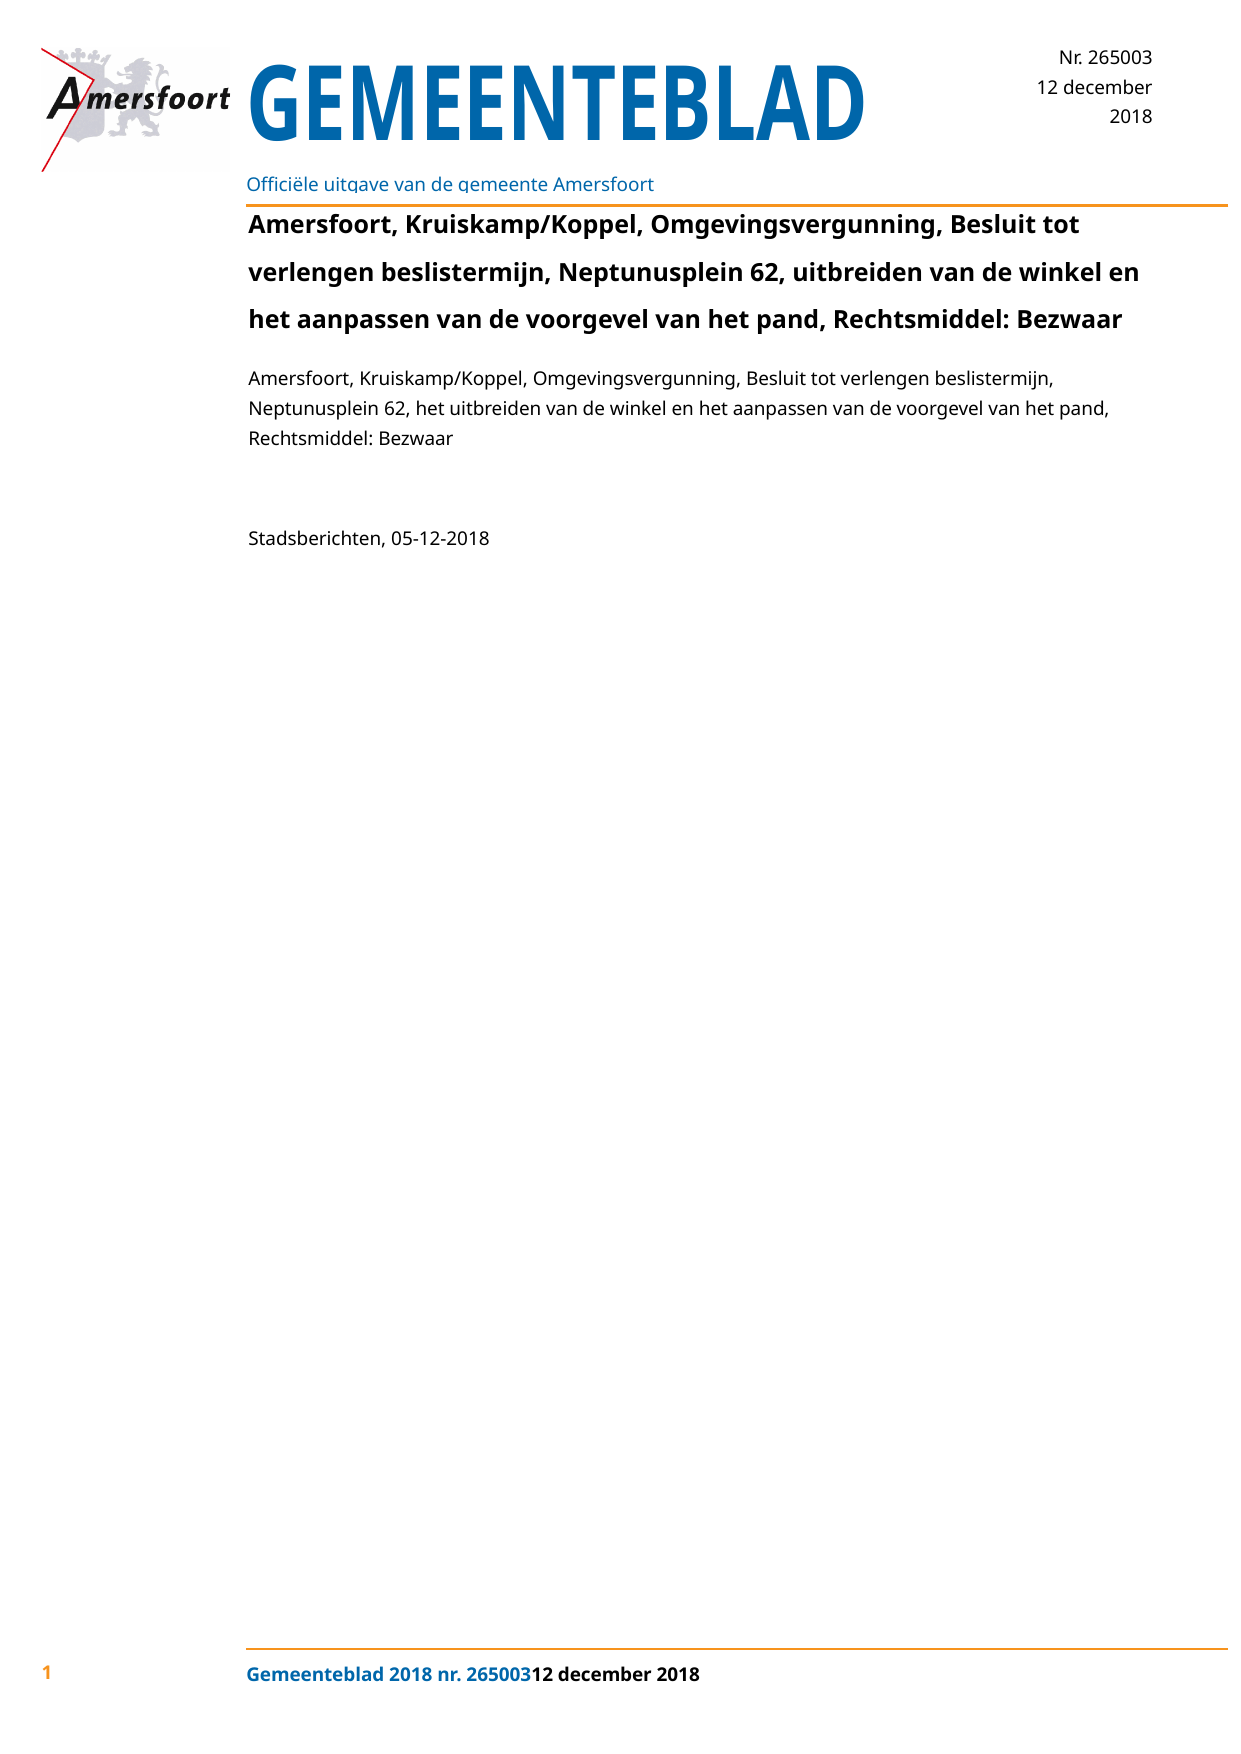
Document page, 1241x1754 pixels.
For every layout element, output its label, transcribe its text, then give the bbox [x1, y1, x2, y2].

text Amersfoort, Kruiskamp/Koppel, Omgevingsvergunning, Besluit tot verlengen beslistermijn, Neptunusplein 62, uitbreiden van de winkel en het aanpassen van de voorgevel van het pand, Rechtsmiddel: Bezwaar [248, 207, 1152, 336]
picture [41, 47, 231, 172]
text Stadsberichten, 05-12-2018 [248, 526, 1152, 551]
text Amersfoort, Kruiskamp/Koppel, Omgevingsvergunning, Besluit tot verlengen beslistermijn, Neptunusplein 62, het uitbreiden van de winkel en het aanpassen van de voorgevel van het pand, Rechtsmiddel: Bezwaar [248, 366, 1152, 450]
